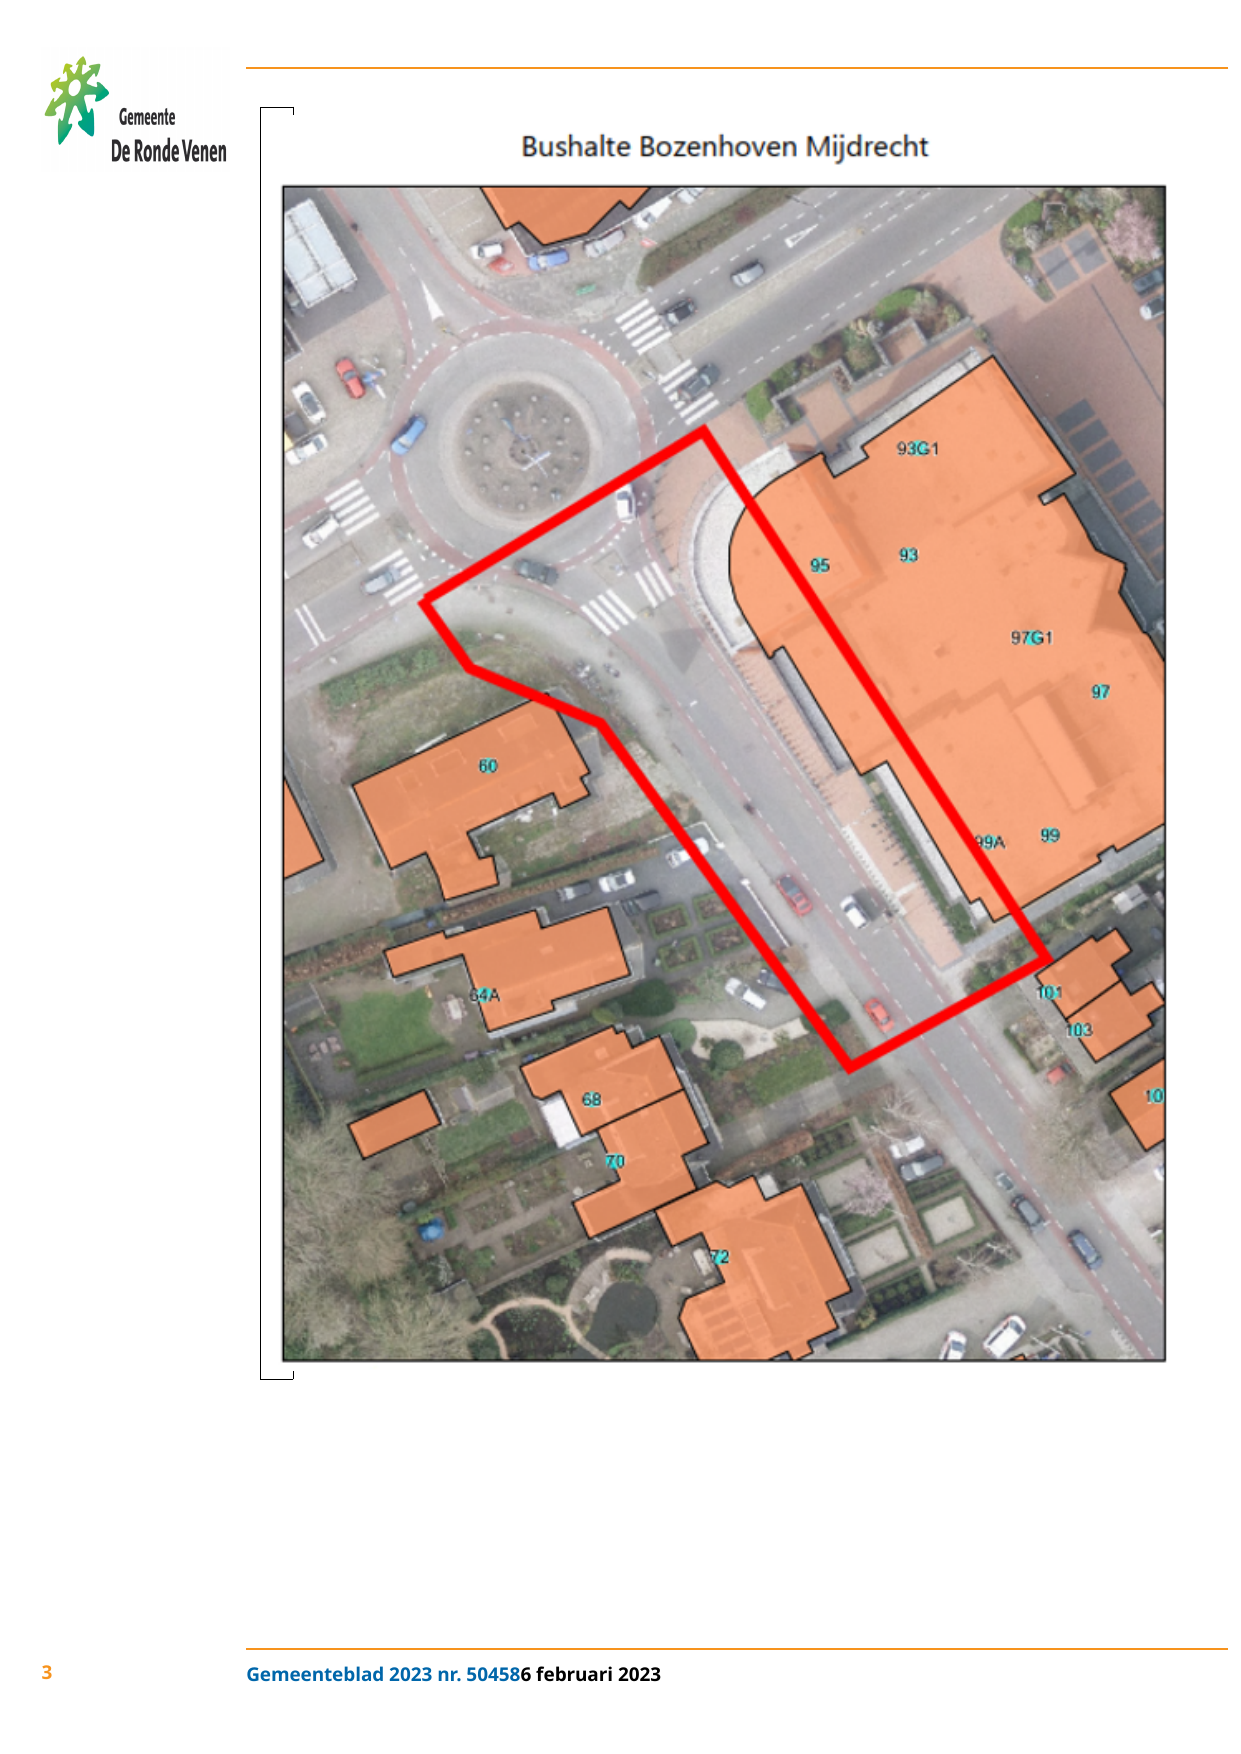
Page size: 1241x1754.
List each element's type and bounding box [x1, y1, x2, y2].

picture [41, 47, 231, 172]
picture [268, 115, 1173, 1371]
